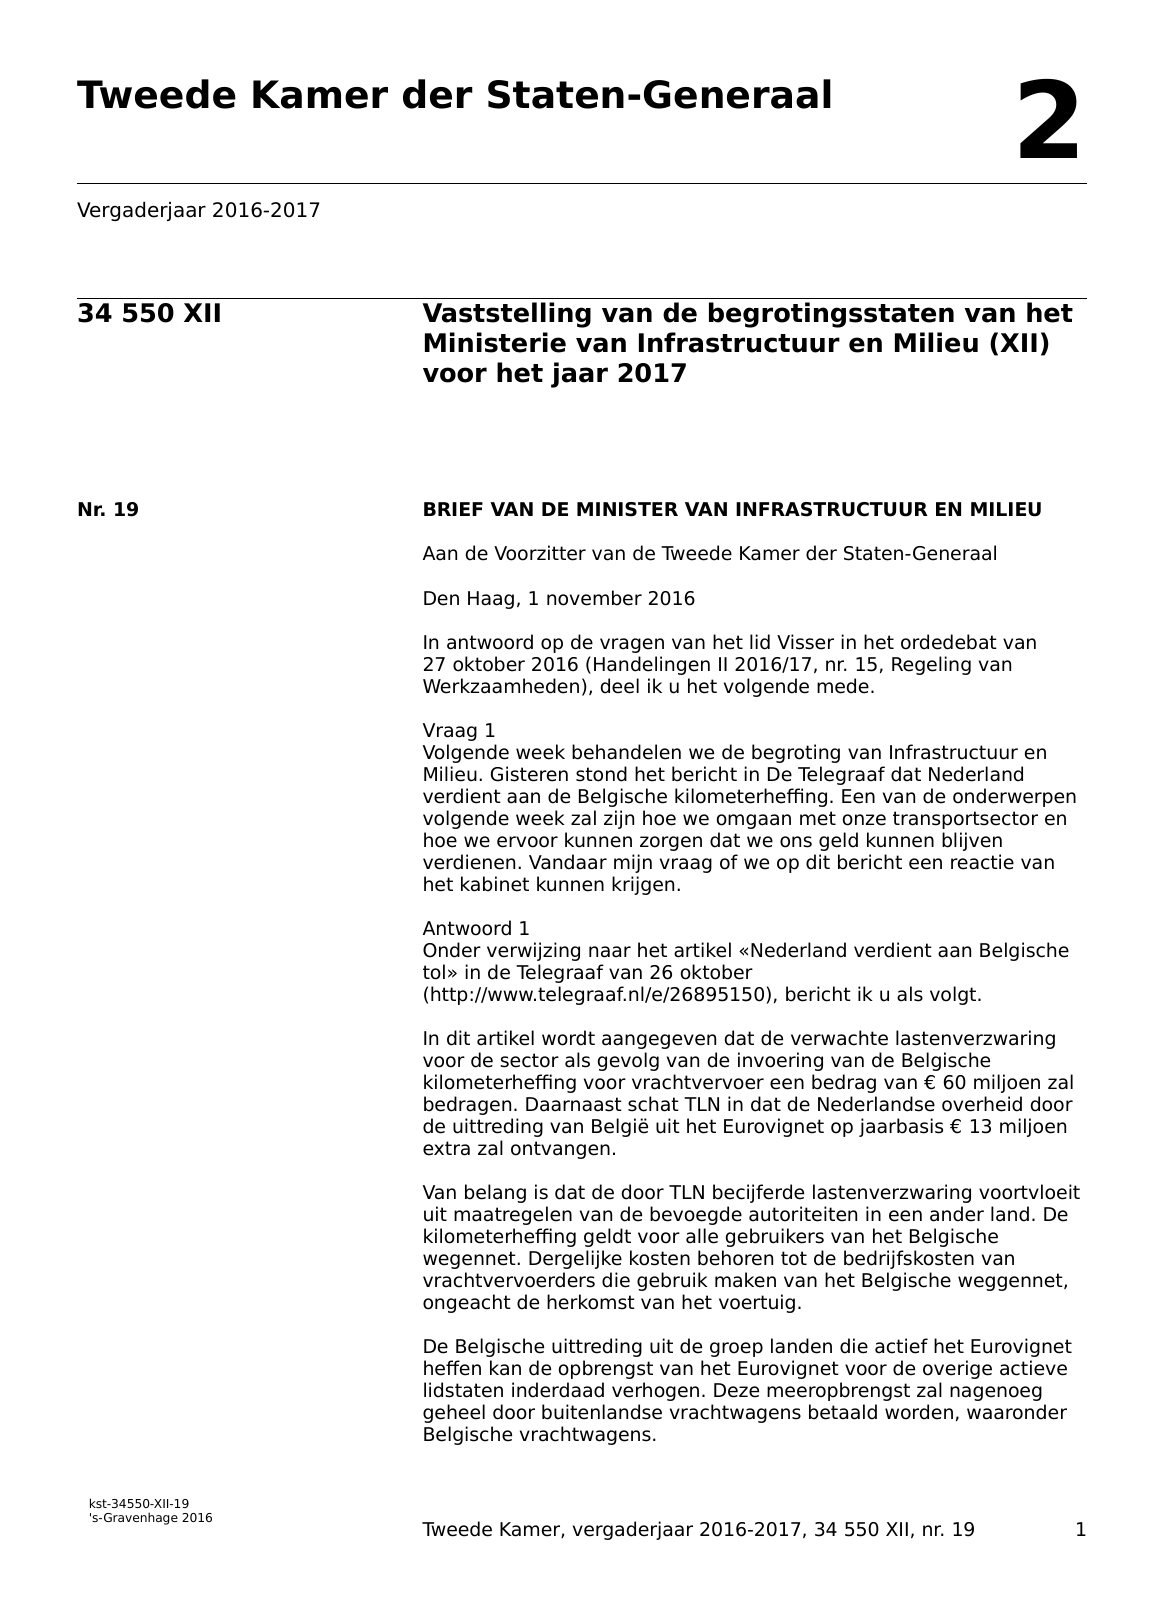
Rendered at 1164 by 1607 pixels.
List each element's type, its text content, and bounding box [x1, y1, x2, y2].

text kst-34550-XII-19 [88, 1497, 323, 1511]
text Onder verwijzing naar het artikel «Nederland verdient aan Belgische tol» in de Telegraaf van 26 oktober (http://www.telegraaf.nl/e/26895150), bericht ik u als volgt. [422, 940, 1087, 1006]
text Van belang is dat de door TLN becijferde lastenverzwaring voortvloeit uit maatregelen van de bevoegde autoriteiten in een ander land. De kilometerheffing geldt voor alle gebruikers van het Belgische wegennet. Dergelijke kosten behoren tot de bedrijfskosten van vrachtvervoerders die gebruik maken van het Belgische weggennet, ongeacht de herkomst van het voertuig. [422, 1182, 1087, 1314]
table_cell Vergaderjaar 2016-2017 [77, 184, 1087, 298]
subtitle 34 550 XII Vaststelling van de begrotingsstaten van het Ministerie van Infrastructuur en Milieu (XII) voor het jaar 2017 [77, 299, 1087, 388]
text Antwoord 1 [422, 918, 1087, 940]
text Aan de Voorzitter van de Tweede Kamer der Staten-Generaal [422, 543, 1087, 565]
text De Belgische uittreding uit de groep landen die actief het Eurovignet heffen kan de opbrengst van het Eurovignet voor de overige actieve lidstaten inderdaad verhogen. Deze meeropbrengst zal nagenoeg geheel door buitenlandse vrachtwagens betaald worden, waaronder Belgische vrachtwagens. [422, 1336, 1087, 1446]
text 's-Gravenhage 2016 [88, 1511, 323, 1525]
subtitle Nr. 19 BRIEF VAN DE MINISTER VAN INFRASTRUCTUUR EN MILIEU [77, 499, 1087, 521]
text Volgende week behandelen we de begroting van Infrastructuur en Milieu. Gisteren stond het bericht in De Telegraaf dat Nederland verdient aan de Belgische kilometerheffing. Een van de onderwerpen volgende week zal zijn hoe we omgaan met onze transportsector en hoe we ervoor kunnen zorgen dat we ons geld kunnen blijven verdienen. Vandaar mijn vraag of we op dit bericht een reactie van het kabinet kunnen krijgen. [422, 742, 1087, 896]
table_header 2 [886, 59, 1087, 183]
text In antwoord op de vragen van het lid Visser in het ordedebat van 27 oktober 2016 (Handelingen II 2016/17, nr. 15, Regeling van Werkzaamheden), deel ik u het volgende mede. [422, 632, 1087, 697]
table_header Tweede Kamer der Staten-Generaal [77, 59, 886, 183]
text In dit artikel wordt aangegeven dat de verwachte lastenverzwaring voor de sector als gevolg van de invoering van de Belgische kilometerheffing voor vrachtvervoer een bedrag van € 60 miljoen zal bedragen. Daarnaast schat TLN in dat de Nederlandse overheid door de uittreding van België uit het Eurovignet op jaarbasis € 13 miljoen extra zal ontvangen. [422, 1028, 1087, 1160]
text Den Haag, 1 november 2016 [422, 587, 1087, 609]
text Vraag 1 [422, 720, 1087, 742]
